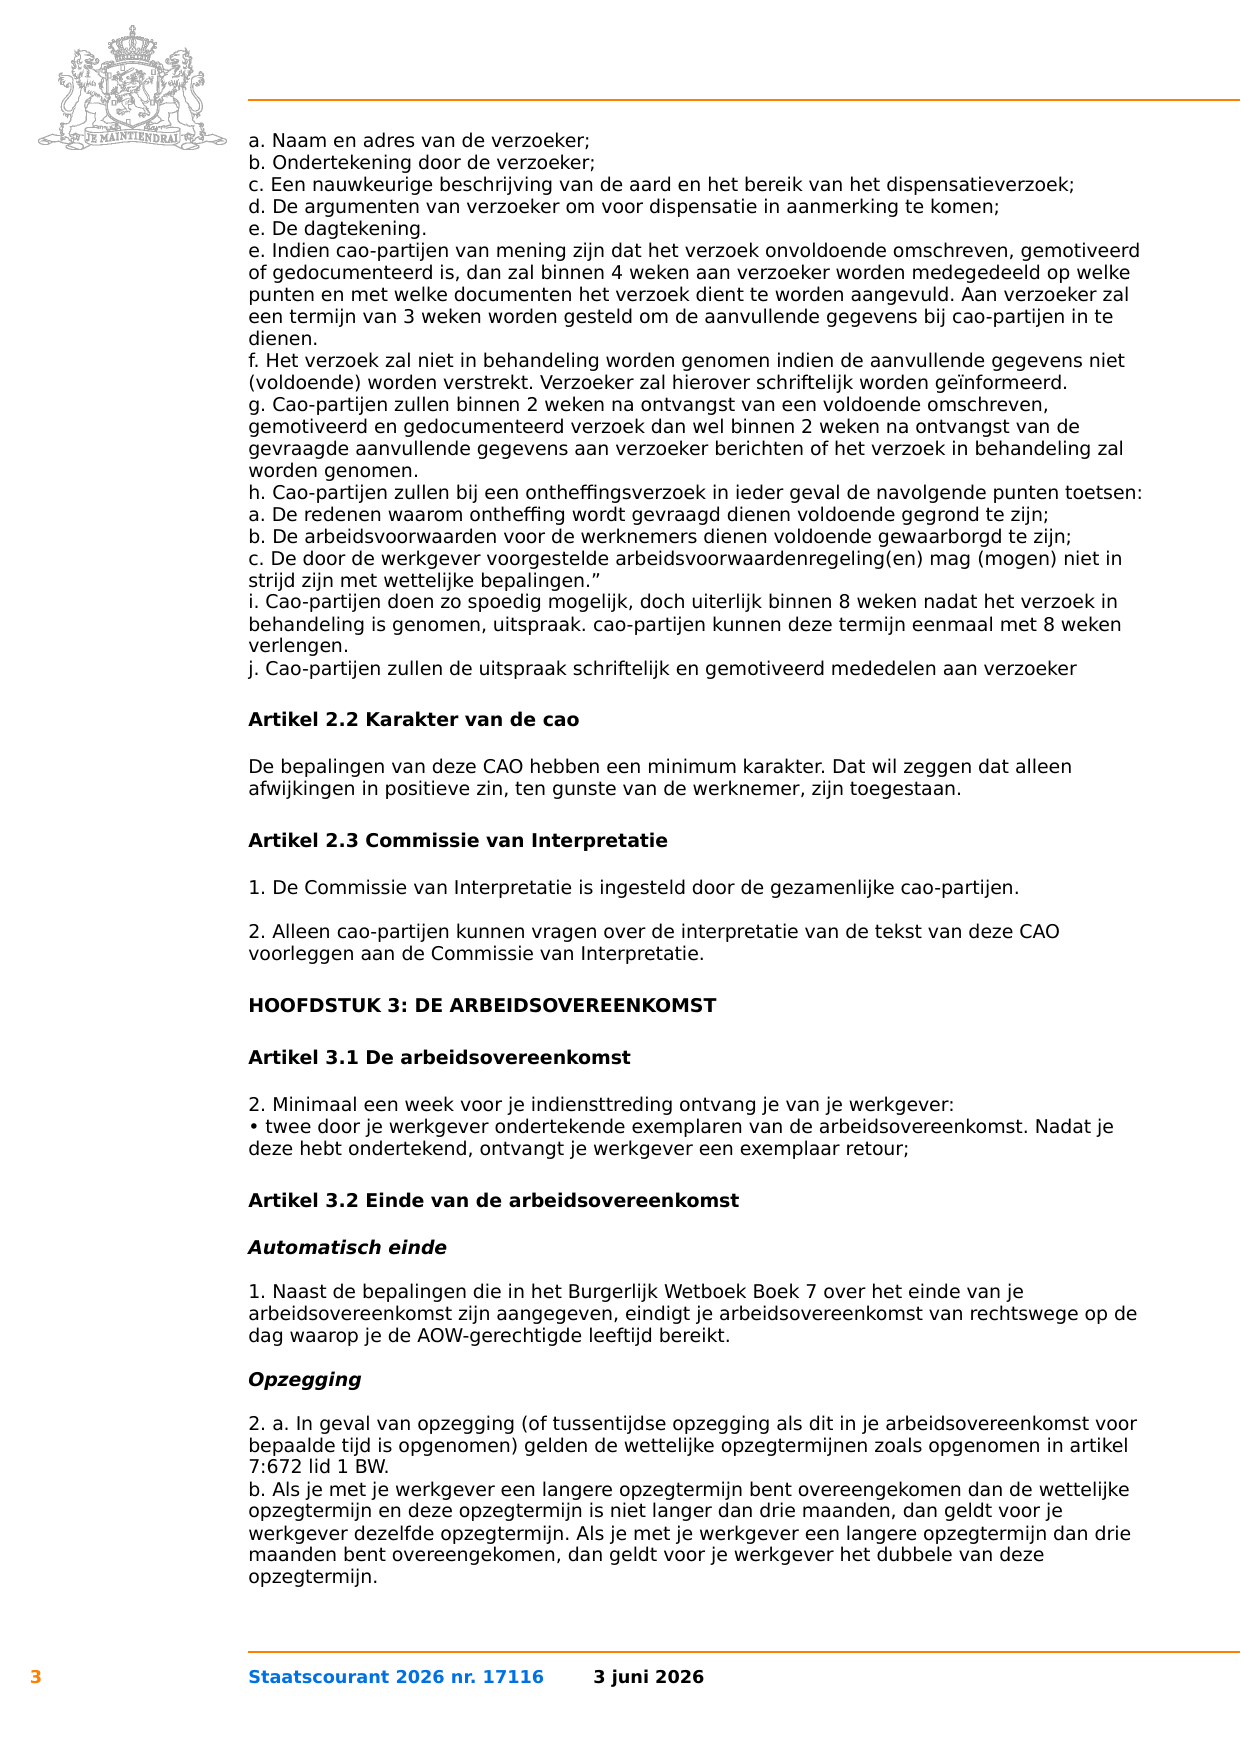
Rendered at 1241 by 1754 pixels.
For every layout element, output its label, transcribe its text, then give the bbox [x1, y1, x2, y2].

subtitle Artikel 2.3 Commissie van Interpretatie [248, 830, 1163, 852]
text a. Naam en adres van de verzoeker; [248, 130, 1163, 152]
text b. De arbeidsvoorwaarden voor de werknemers dienen voldoende gewaarborgd te zijn; [248, 526, 1163, 547]
text d. De argumenten van verzoeker om voor dispensatie in aanmerking te komen; [248, 196, 1163, 218]
subtitle HOOFDSTUK 3: DE ARBEIDSOVEREENKOMST [248, 995, 1163, 1017]
text c. De door de werkgever voorgestelde arbeidsvoorwaardenregeling(en) mag (mogen) niet in strijd zijn met wettelijke bepalingen.” [248, 547, 1163, 591]
text 2. Minimaal een week voor je indiensttreding ontvang je van je werkgever: [248, 1094, 1163, 1116]
text 2. Alleen cao-partijen kunnen vragen over de interpretatie van de tekst van deze CAO voorleggen aan de Commissie van Interpretatie. [248, 921, 1163, 965]
text e. Indien cao-partijen van mening zijn dat het verzoek onvoldoende omschreven, gemotiveerd of gedocumenteerd is, dan zal binnen 4 weken aan verzoeker worden medegedeeld op welke punten en met welke documenten het verzoek dient te worden aangevuld. Aan verzoeker zal een termijn van 3 weken worden gesteld om de aanvullende gegevens bij cao-partijen in te dienen. [248, 240, 1163, 350]
text i. Cao-partijen doen zo spoedig mogelijk, doch uiterlijk binnen 8 weken nadat het verzoek in behandeling is genomen, uitspraak. cao-partijen kunnen deze termijn eenmaal met 8 weken verlengen. [248, 591, 1163, 657]
text h. Cao-partijen zullen bij een ontheffingsverzoek in ieder geval de navolgende punten toetsen: [248, 482, 1163, 503]
subtitle Artikel 2.2 Karakter van de cao [248, 709, 1163, 731]
text c. Een nauwkeurige beschrijving van de aard en het bereik van het dispensatieverzoek; [248, 174, 1163, 196]
subtitle Artikel 3.1 De arbeidsovereenkomst [248, 1047, 1163, 1069]
text • twee door je werkgever ondertekende exemplaren van de arbeidsovereenkomst. Nadat je deze hebt ondertekend, ontvangt je werkgever een exemplaar retour; [248, 1116, 1163, 1160]
subtitle Opzegging [248, 1369, 1163, 1391]
subtitle Artikel 3.2 Einde van de arbeidsovereenkomst [248, 1190, 1163, 1212]
text a. De redenen waarom ontheffing wordt gevraagd dienen voldoende gegrond te zijn; [248, 503, 1163, 526]
text j. Cao-partijen zullen de uitspraak schriftelijk en gemotiveerd mededelen aan verzoeker [248, 657, 1163, 679]
text 1. Naast de bepalingen die in het Burgerlijk Wetboek Boek 7 over het einde van je arbeidsovereenkomst zijn aangegeven, eindigt je arbeidsovereenkomst van rechtswege op de dag waarop je de AOW-gerechtigde leeftijd bereikt. [248, 1281, 1163, 1347]
text b. Ondertekening door de verzoeker; [248, 152, 1163, 174]
text f. Het verzoek zal niet in behandeling worden genomen indien de aanvullende gegevens niet (voldoende) worden verstrekt. Verzoeker zal hierover schriftelijk worden geïnformeerd. [248, 350, 1163, 394]
subtitle Automatisch einde [248, 1237, 1163, 1259]
text 2. a. In geval van opzegging (of tussentijdse opzegging als dit in je arbeidsovereenkomst voor bepaalde tijd is opgenomen) gelden de wettelijke opzegtermijnen zoals opgenomen in artikel 7:672 lid 1 BW. [248, 1412, 1163, 1478]
text De bepalingen van deze CAO hebben een minimum karakter. Dat wil zeggen dat alleen afwijkingen in positieve zin, ten gunste van de werknemer, zijn toegestaan. [248, 756, 1163, 800]
text g. Cao-partijen zullen binnen 2 weken na ontvangst van een voldoende omschreven, gemotiveerd en gedocumenteerd verzoek dan wel binnen 2 weken na ontvangst van de gevraagde aanvullende gegevens aan verzoeker berichten of het verzoek in behandeling zal worden genomen. [248, 394, 1163, 482]
text 1. De Commissie van Interpretatie is ingesteld door de gezamenlijke cao-partijen. [248, 877, 1163, 899]
text b. Als je met je werkgever een langere opzegtermijn bent overeengekomen dan de wettelijke opzegtermijn en deze opzegtermijn is niet langer dan drie maanden, dan geldt voor je werkgever dezelfde opzegtermijn. Als je met je werkgever een langere opzegtermijn dan drie maanden bent overeengekomen, dan geldt voor je werkgever het dubbele van deze opzegtermijn. [248, 1478, 1163, 1588]
text e. De dagtekening. [248, 218, 1163, 240]
picture [38, 25, 227, 150]
